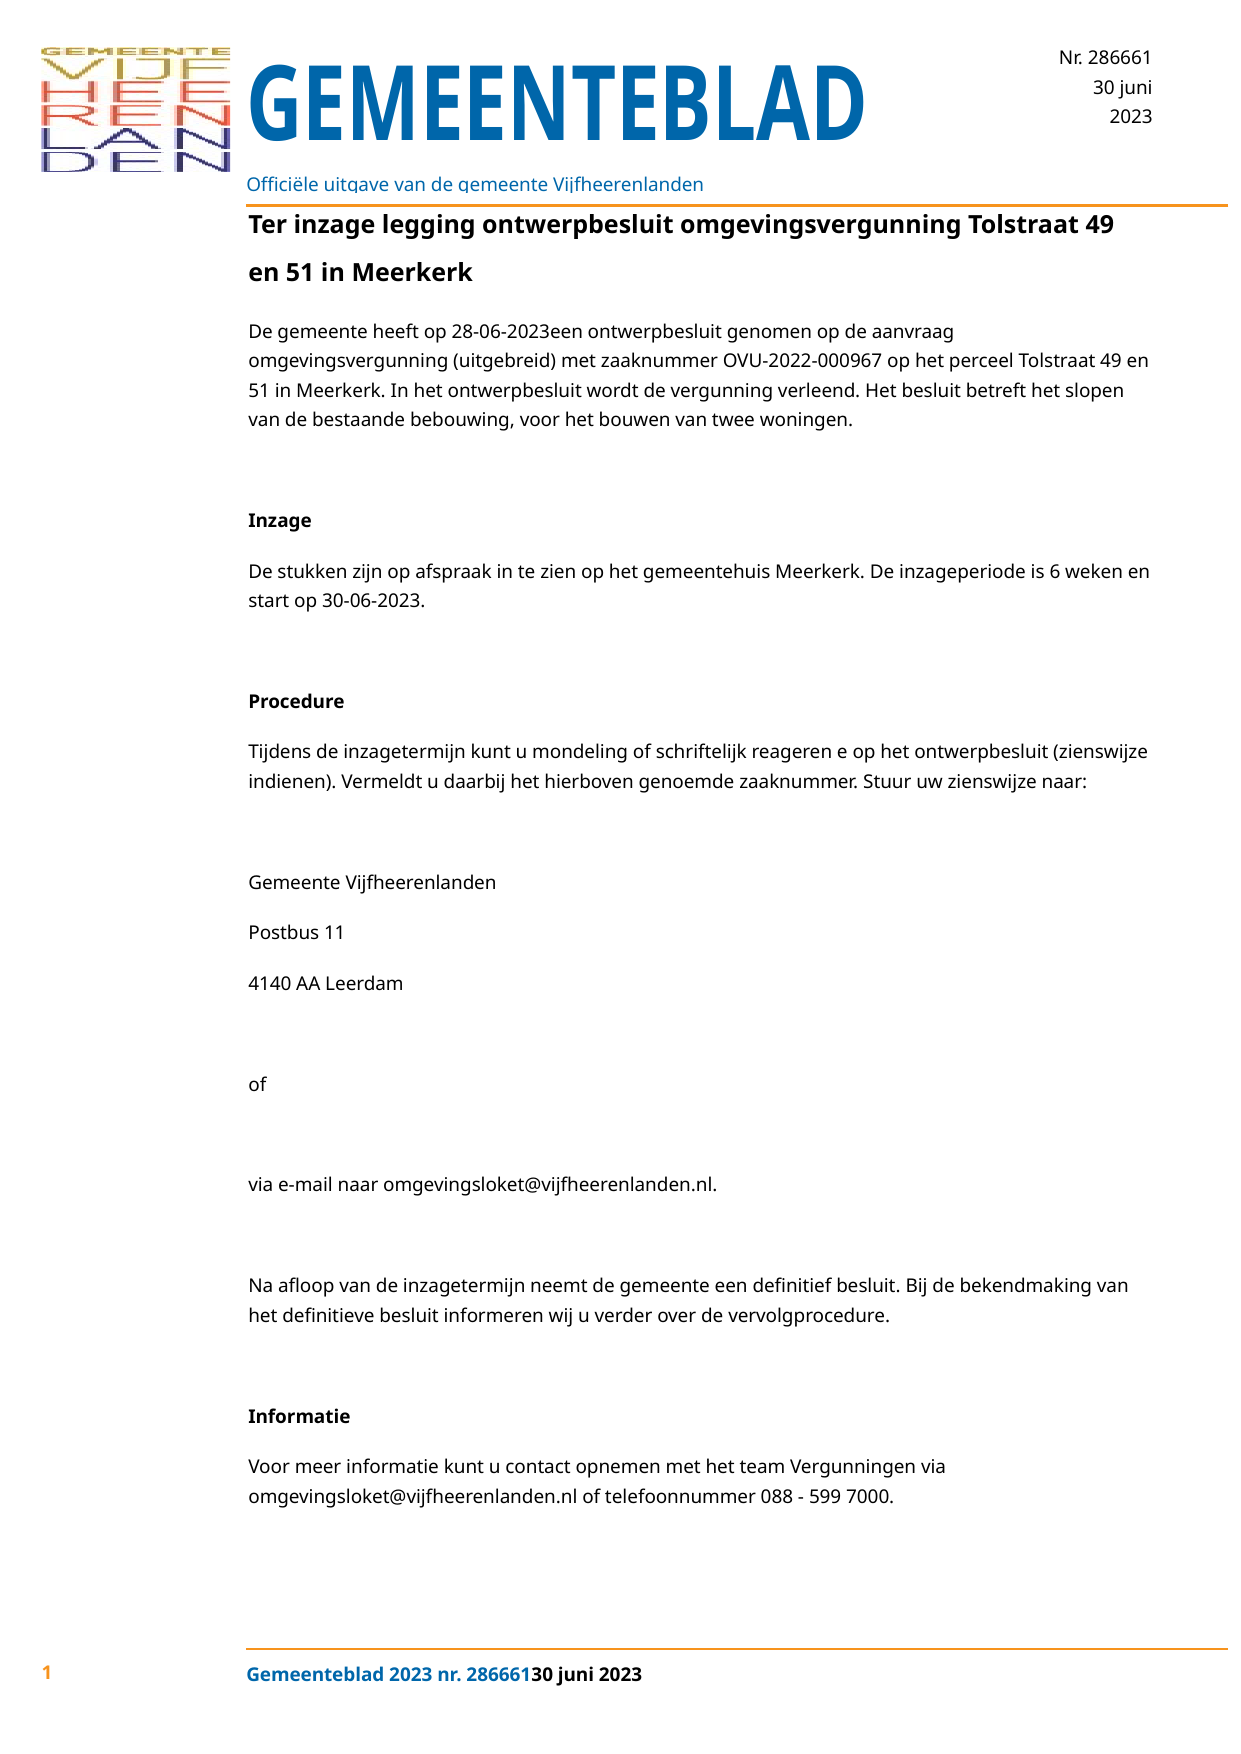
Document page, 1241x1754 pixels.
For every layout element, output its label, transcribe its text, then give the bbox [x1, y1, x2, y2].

text De stukken zijn op afspraak in te zien op het gemeentehuis Meerkerk. De inzageperiode is 6 weken en start op 30-06-2023. [248, 558, 1152, 613]
text via e-mail naar omgevingsloket@vijfheerenlanden.nl. [248, 1172, 1152, 1197]
text Na afloop van de inzagetermijn neemt de gemeente een definitief besluit. Bij de bekendmaking van het definitieve besluit informeren wij u verder over de vervolgprocedure. [248, 1272, 1152, 1328]
text Postbus 11 [248, 919, 1152, 945]
picture [41, 47, 231, 172]
text De gemeente heeft op 28-06-2023een ontwerpbesluit genomen op de aanvraag omgevingsvergunning (uitgebreid) met zaaknummer OVU-2022-000967 op het perceel Tolstraat 49 en 51 in Meerkerk. In het ontwerpbesluit wordt de vergunning verleend. Het besluit betreft het slopen van de bestaande bebouwing, voor het bouwen van twee woningen. [248, 318, 1152, 432]
text Voor meer informatie kunt u contact opnemen met het team Vergunningen via omgevingsloket@vijfheerenlanden.nl of telefoonnummer 088 - 599 7000. [248, 1453, 1152, 1509]
text Procedure [248, 688, 1152, 714]
text Tijdens de inzagetermijn kunt u mondeling of schriftelijk reageren e op het ontwerpbesluit (zienswijze indienen). Vermeldt u daarbij het hierboven genoemde zaaknummer. Stuur uw zienswijze naar: [248, 739, 1152, 794]
text Inzage [248, 507, 1152, 533]
text Ter inzage legging ontwerpbesluit omgevingsvergunning Tolstraat 49 en 51 in Meerkerk [248, 207, 1152, 288]
text of [248, 1071, 1152, 1097]
text 4140 AA Leerdam [248, 970, 1152, 996]
text Informatie [248, 1403, 1152, 1429]
text Gemeente Vijfheerenlanden [248, 869, 1152, 895]
